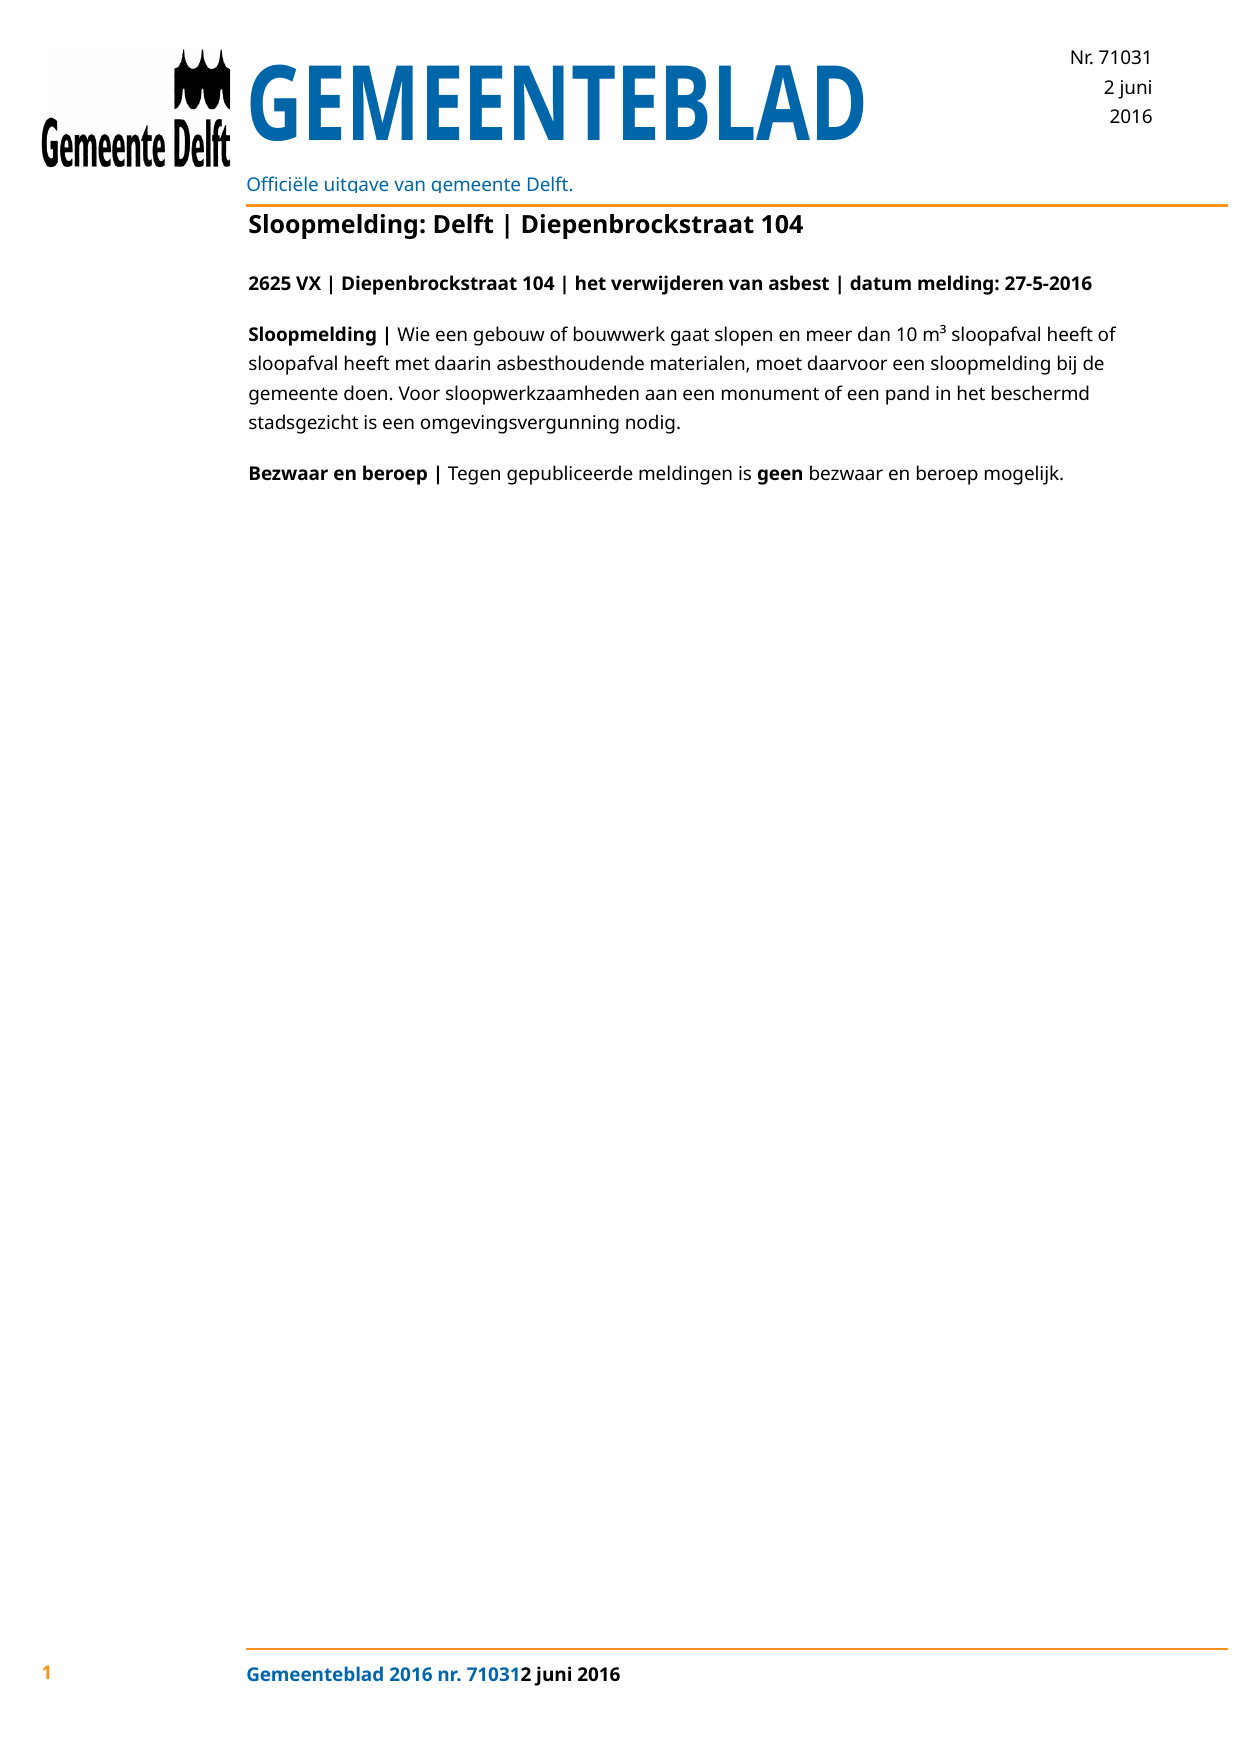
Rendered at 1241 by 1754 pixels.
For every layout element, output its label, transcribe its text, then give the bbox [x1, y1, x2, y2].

text Sloopmelding | Wie een gebouw of bouwwerk gaat slopen en meer dan 10 m³ sloopafval heeft of sloopafval heeft met daarin asbesthoudende materialen, moet daarvoor een sloopmelding bij de gemeente doen. Voor sloopwerkzaamheden aan een monument of een pand in het beschermd stadsgezicht is een omgevingsvergunning nodig. [248, 321, 1152, 435]
picture [41, 47, 231, 172]
text Bezwaar en beroep | Tegen gepubliceerde meldingen is geen bezwaar en beroep mogelijk. [248, 460, 1152, 486]
text 2625 VX | Diepenbrockstraat 104 | het verwijderen van asbest | datum melding: 27-5-2016 [248, 270, 1152, 296]
text Sloopmelding: Delft | Diepenbrockstraat 104 [248, 207, 1152, 241]
